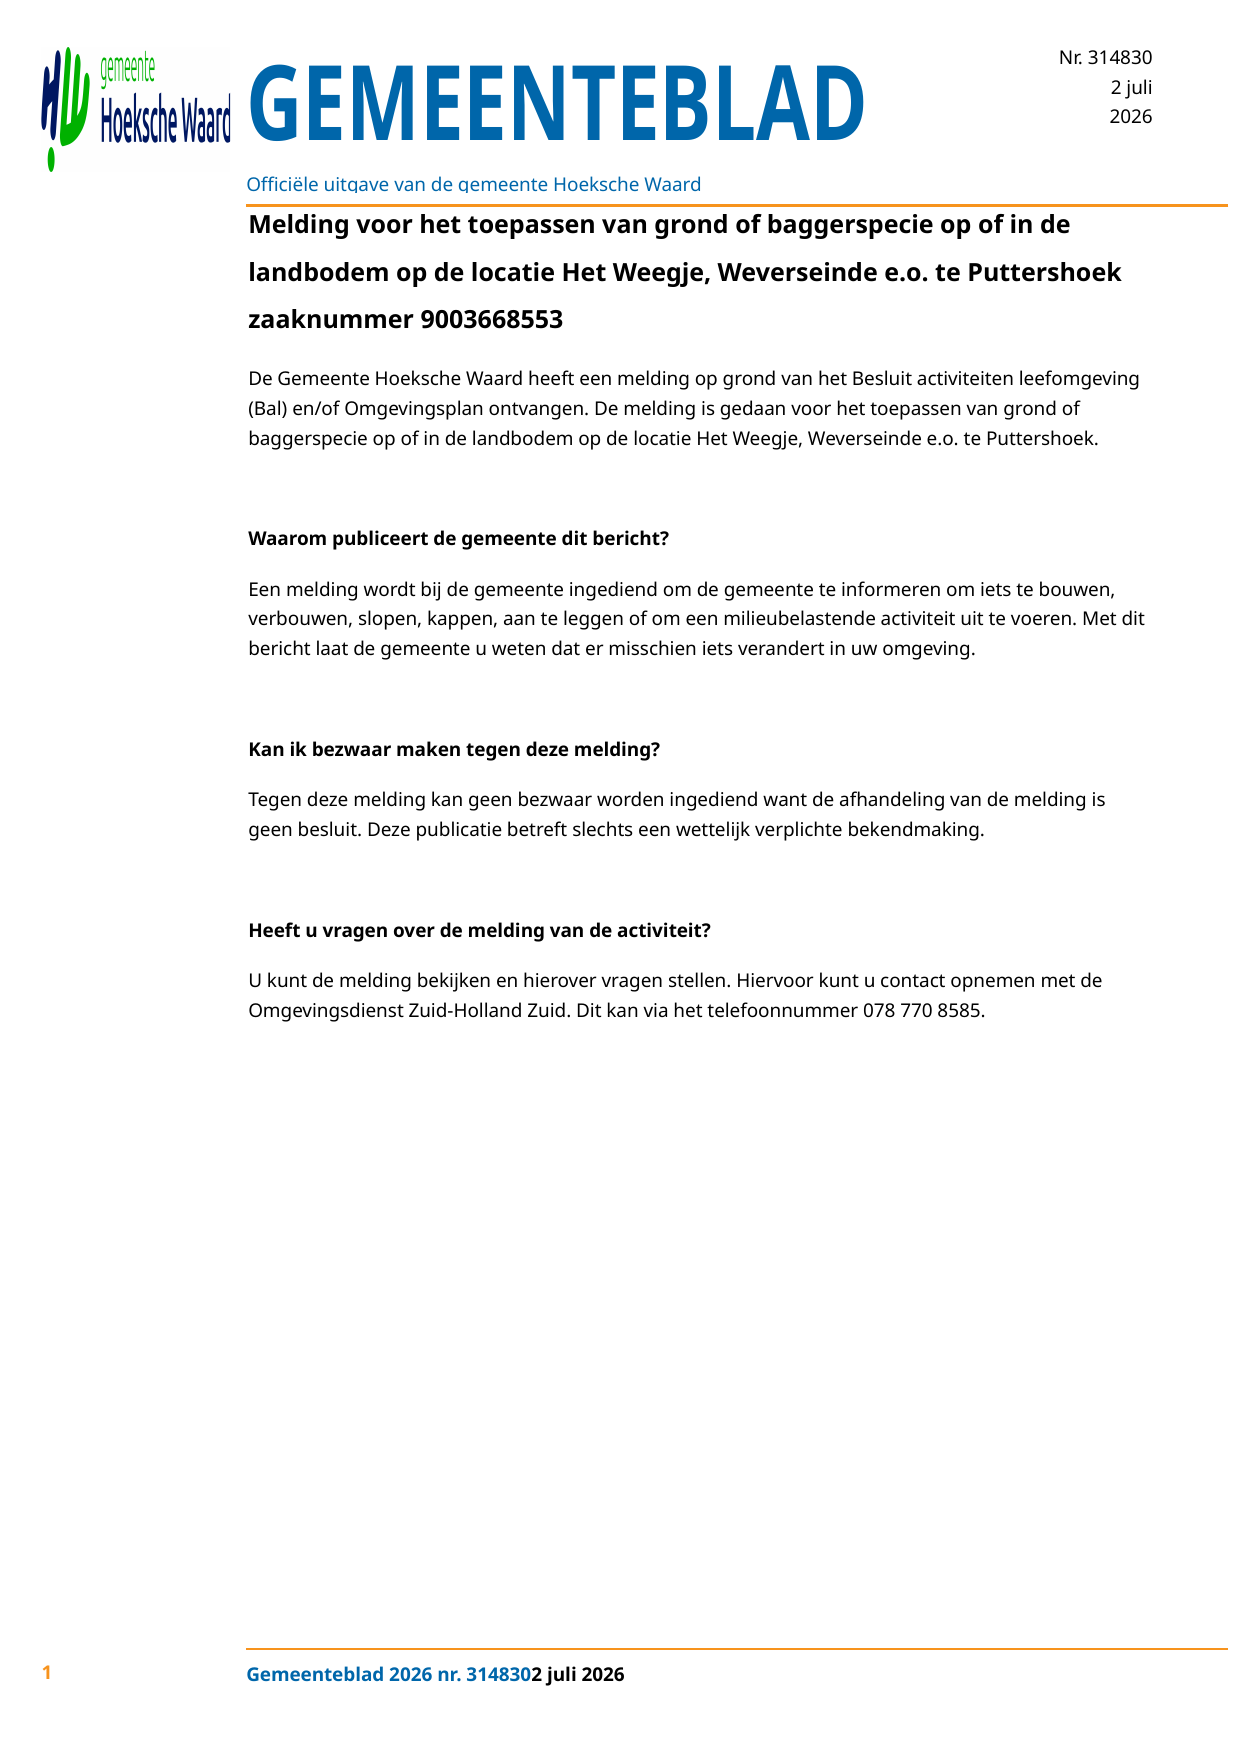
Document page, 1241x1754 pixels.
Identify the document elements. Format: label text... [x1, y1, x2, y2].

text Kan ik bezwaar maken tegen deze melding? [248, 736, 1152, 762]
text Waarom publiceert de gemeente dit bericht? [248, 526, 1152, 551]
text Melding voor het toepassen van grond of baggerspecie op of in de landbodem op de locatie Het Weegje, Weverseinde e.o. te Puttershoek zaaknummer 9003668553 [248, 207, 1152, 336]
picture [41, 47, 231, 172]
text Tegen deze melding kan geen bezwaar worden ingediend want de afhandeling van de melding is geen besluit. Deze publicatie betreft slechts een wettelijk verplichte bekendmaking. [248, 786, 1152, 842]
text U kunt de melding bekijken en hierover vragen stellen. Hiervoor kunt u contact opnemen met de Omgevingsdienst Zuid-Holland Zuid. Dit kan via het telefoonnummer 078 770 8585. [248, 967, 1152, 1022]
text Een melding wordt bij de gemeente ingediend om de gemeente te informeren om iets te bouwen, verbouwen, slopen, kappen, aan te leggen of om een milieubelastende activiteit uit te voeren. Met dit bericht laat de gemeente u weten dat er misschien iets verandert in uw omgeving. [248, 576, 1152, 661]
text De Gemeente Hoeksche Waard heeft een melding op grond van het Besluit activiteiten leefomgeving (Bal) en/of Omgevingsplan ontvangen. De melding is gedaan voor het toepassen van grond of baggerspecie op of in de landbodem op de locatie Het Weegje, Weverseinde e.o. te Puttershoek. [248, 366, 1152, 450]
text Heeft u vragen over de melding van de activiteit? [248, 917, 1152, 942]
